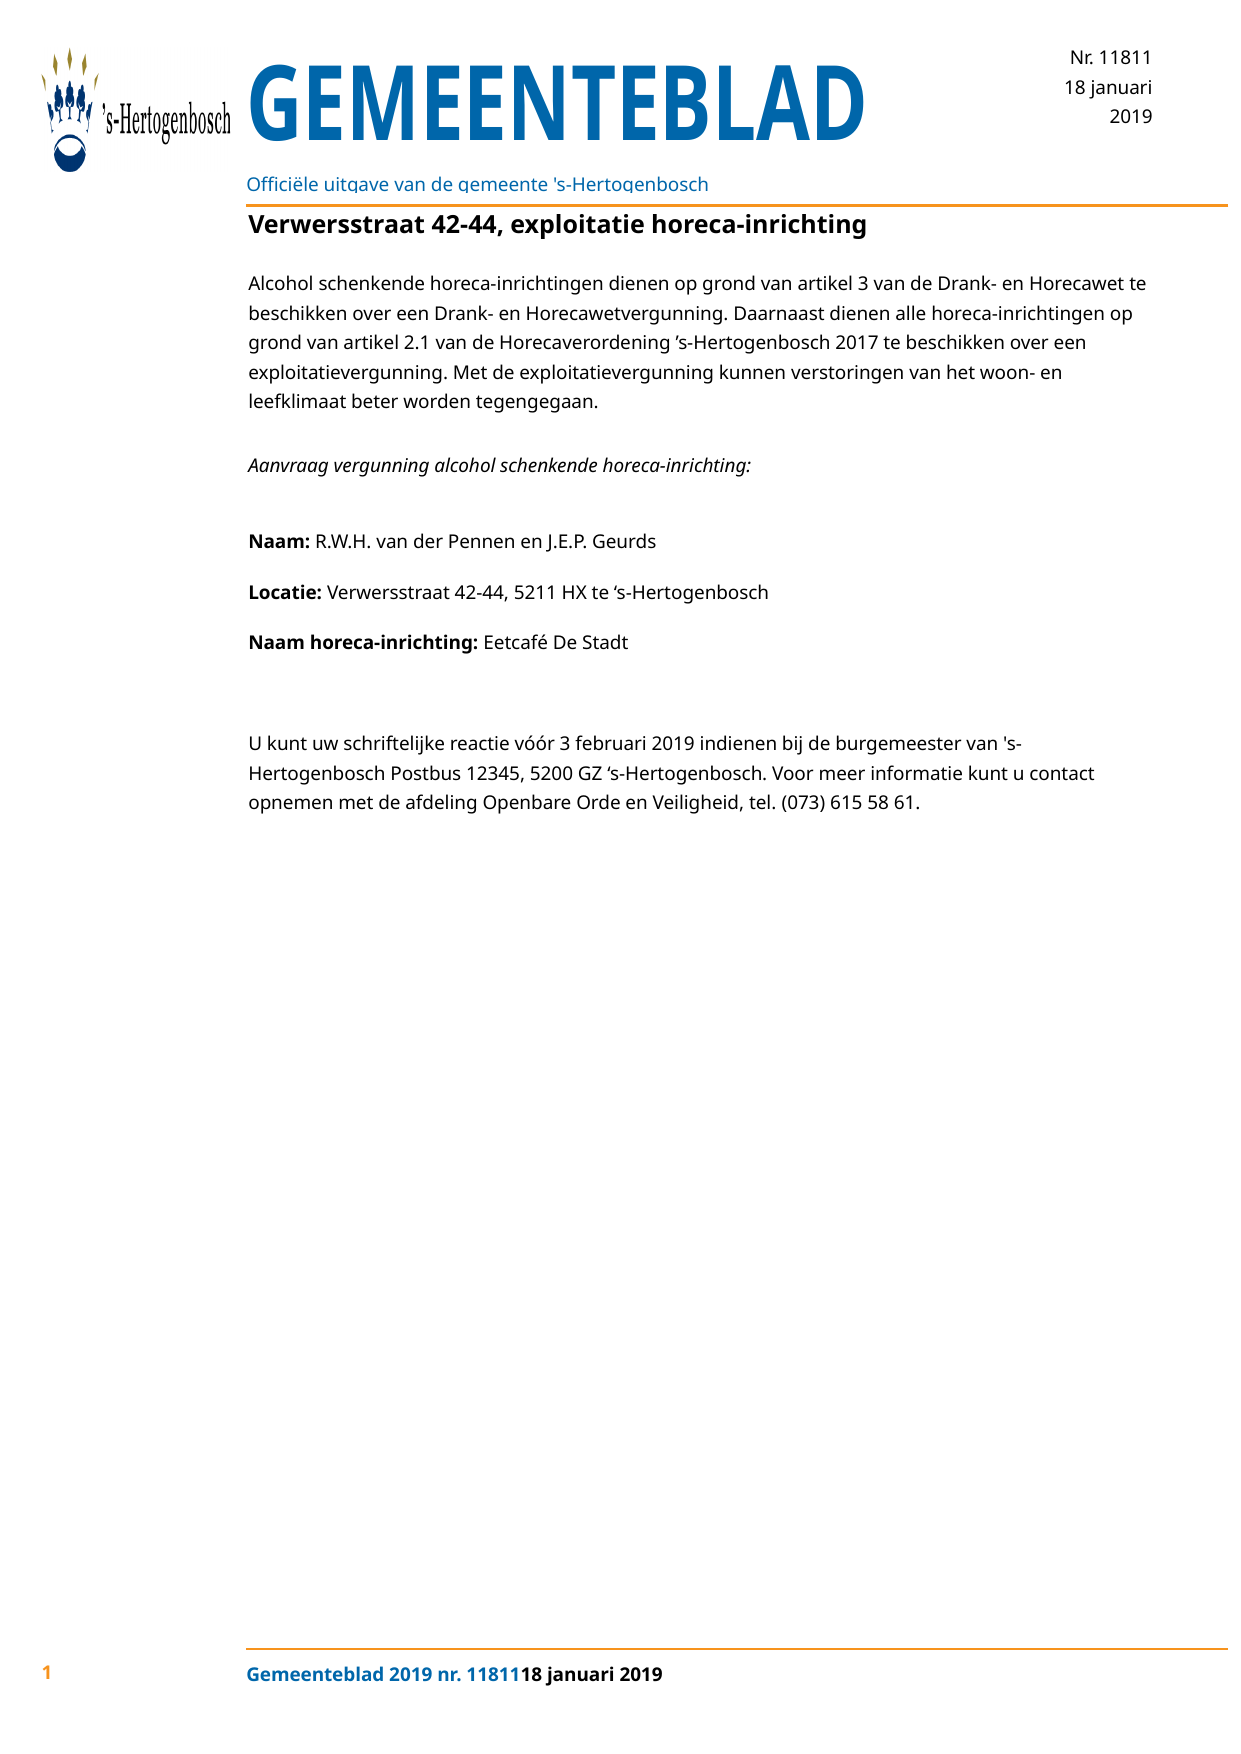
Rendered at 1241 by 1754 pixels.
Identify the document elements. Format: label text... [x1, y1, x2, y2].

text Naam: R.W.H. van der Pennen en J.E.P. Geurds [248, 529, 1152, 554]
text U kunt uw schriftelijke reactie vóór 3 februari 2019 indienen bij de burgemeester van 's-Hertogenbosch Postbus 12345, 5200 GZ ‘s-Hertogenbosch. Voor meer informatie kunt u contact opnemen met de afdeling Openbare Orde en Veiligheid, tel. (073) 615 58 61. [248, 730, 1152, 815]
picture [41, 47, 231, 172]
text Verwersstraat 42-44, exploitatie horeca-inrichting [248, 207, 1152, 241]
text Alcohol schenkende horeca-inrichtingen dienen op grond van artikel 3 van de Drank- en Horecawet te beschikken over een Drank- en Horecawetvergunning. Daarnaast dienen alle horeca-inrichtingen op grond van artikel 2.1 van de Horecaverordening ’s-Hertogenbosch 2017 te beschikken over een exploitatievergunning. Met de exploitatievergunning kunnen verstoringen van het woon- en leefklimaat beter worden tegengegaan. [248, 270, 1152, 414]
text Aanvraag vergunning alcohol schenkende horeca-inrichting: [248, 453, 1152, 478]
text Locatie: Verwersstraat 42-44, 5211 HX te ‘s-Hertogenbosch [248, 579, 1152, 605]
text Naam horeca-inrichting: Eetcafé De Stadt [248, 629, 1152, 655]
